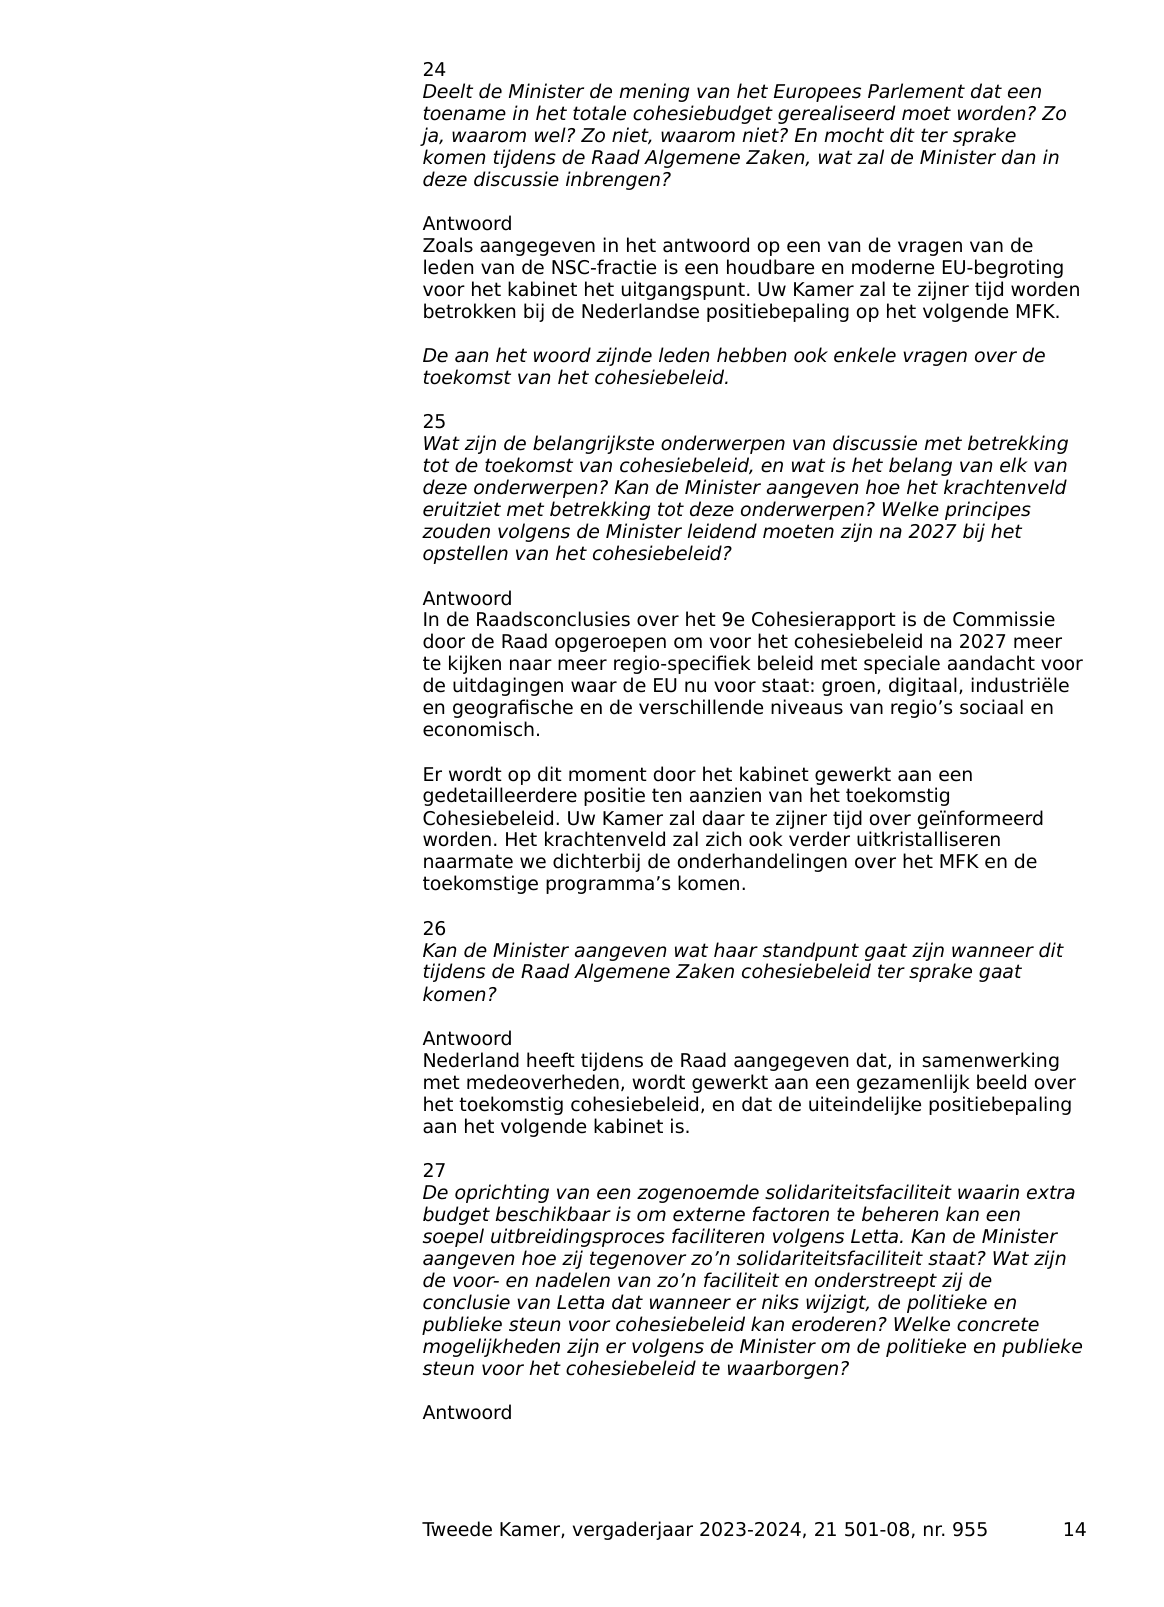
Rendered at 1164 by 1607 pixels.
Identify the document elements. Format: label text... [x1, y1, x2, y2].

text Wat zijn de belangrijkste onderwerpen van discussie met betrekking tot de toekomst van cohesiebeleid, en wat is het belang van elk van deze onderwerpen? Kan de Minister aangeven hoe het krachtenveld eruitziet met betrekking tot deze onderwerpen? Welke principes zouden volgens de Minister leidend moeten zijn na 2027 bij het opstellen van het cohesiebeleid? [422, 433, 1087, 565]
text Antwoord [422, 213, 1087, 235]
text Er wordt op dit moment door het kabinet gewerkt aan een gedetailleerdere positie ten aanzien van het toekomstig Cohesiebeleid. Uw Kamer zal daar te zijner tijd over geïnformeerd worden. Het krachtenveld zal zich ook verder uitkristalliseren naarmate we dichterbij de onderhandelingen over het MFK en de toekomstige programma’s komen. [422, 763, 1087, 895]
text De aan het woord zijnde leden hebben ook enkele vragen over de toekomst van het cohesiebeleid. [422, 345, 1087, 389]
text 27 [422, 1160, 1087, 1182]
text Antwoord [422, 1402, 1087, 1424]
text 24 [422, 59, 1087, 81]
text Antwoord [422, 587, 1087, 609]
text Zoals aangegeven in het antwoord op een van de vragen van de leden van de NSC-fractie is een houdbare en moderne EU-begroting voor het kabinet het uitgangspunt. Uw Kamer zal te zijner tijd worden betrokken bij de Nederlandse positiebepaling op het volgende MFK. [422, 235, 1087, 323]
text In de Raadsconclusies over het 9e Cohesierapport is de Commissie door de Raad opgeroepen om voor het cohesiebeleid na 2027 meer te kijken naar meer regio-specifiek beleid met speciale aandacht voor de uitdagingen waar de EU nu voor staat: groen, digitaal, industriële en geografische en de verschillende niveaus van regio’s sociaal en economisch. [422, 609, 1087, 741]
text Kan de Minister aangeven wat haar standpunt gaat zijn wanneer dit tijdens de Raad Algemene Zaken cohesiebeleid ter sprake gaat komen? [422, 939, 1087, 1005]
text Antwoord [422, 1028, 1087, 1049]
text Nederland heeft tijdens de Raad aangegeven dat, in samenwerking met medeoverheden, wordt gewerkt aan een gezamenlijk beeld over het toekomstig cohesiebeleid, en dat de uiteindelijke positiebepaling aan het volgende kabinet is. [422, 1049, 1087, 1137]
text 26 [422, 917, 1087, 939]
text Deelt de Minister de mening van het Europees Parlement dat een toename in het totale cohesiebudget gerealiseerd moet worden? Zo ja, waarom wel? Zo niet, waarom niet? En mocht dit ter sprake komen tijdens de Raad Algemene Zaken, wat zal de Minister dan in deze discussie inbrengen? [422, 81, 1087, 191]
text 25 [422, 411, 1087, 433]
text De oprichting van een zogenoemde solidariteitsfaciliteit waarin extra budget beschikbaar is om externe factoren te beheren kan een soepel uitbreidingsproces faciliteren volgens Letta. Kan de Minister aangeven hoe zij tegenover zo’n solidariteitsfaciliteit staat? Wat zijn de voor- en nadelen van zo’n faciliteit en onderstreept zij de conclusie van Letta dat wanneer er niks wijzigt, de politieke en publieke steun voor cohesiebeleid kan eroderen? Welke concrete mogelijkheden zijn er volgens de Minister om de politieke en publieke steun voor het cohesiebeleid te waarborgen? [422, 1182, 1087, 1379]
